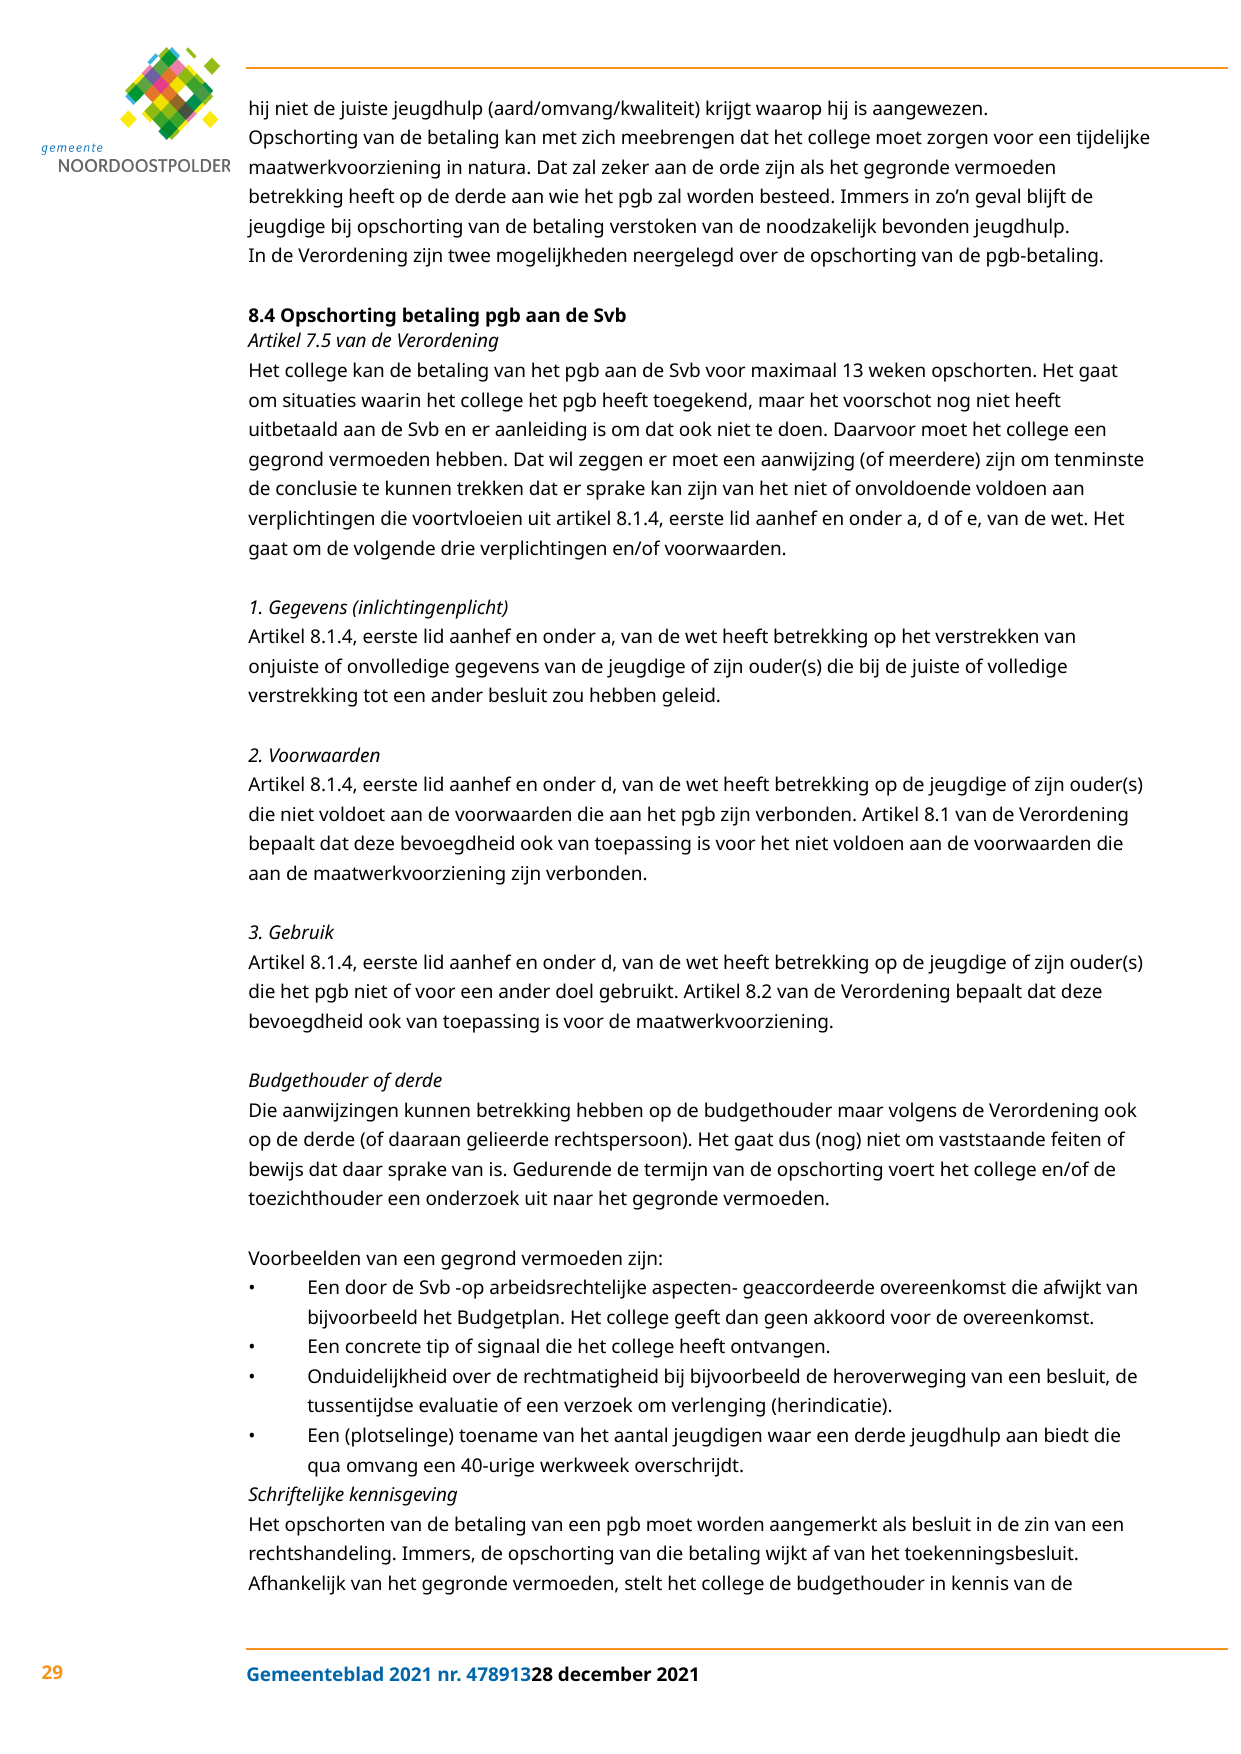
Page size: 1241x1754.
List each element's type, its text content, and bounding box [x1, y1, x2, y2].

text In de Verordening zijn twee mogelijkheden neergelegd over de opschorting van de pgb-betaling. [248, 243, 1152, 268]
list Onduidelijkheid over de rechtmatigheid bij bijvoorbeeld de heroverweging van een besluit, de tussentijdse evaluatie of een verzoek om verlenging (herindicatie). [248, 1363, 1152, 1418]
list Een door de Svb -op arbeidsrechtelijke aspecten- geaccordeerde overeenkomst die afwijkt van bijvoorbeeld het Budgetplan. Het college geeft dan geen akkoord voor de overeenkomst. [248, 1274, 1152, 1329]
list Een (plotselinge) toename van het aantal jeugdigen waar een derde jeugdhulp aan biedt die qua omvang een 40-urige werkweek overschrijdt. [248, 1422, 1152, 1477]
text 1. Gegevens (inlichtingenplicht) [248, 594, 1152, 619]
text Het opschorten van de betaling van een pgb moet worden aangemerkt als besluit in de zin van een rechtshandeling. Immers, de opschorting van die betaling wijkt af van het toekenningsbesluit. Afhankelijk van het gegronde vermoeden, stelt het college de budgethouder in kennis van de [248, 1511, 1152, 1596]
text Artikel 8.1.4, eerste lid aanhef en onder d, van de wet heeft betrekking op de jeugdige of zijn ouder(s) die niet voldoet aan de voorwaarden die aan het pgb zijn verbonden. Artikel 8.1 van de Verordening bepaalt dat deze bevoegdheid ook van toepassing is voor het niet voldoen aan de voorwaarden die aan de maatwerkvoorziening zijn verbonden. [248, 771, 1152, 886]
text Artikel 8.1.4, eerste lid aanhef en onder a, van de wet heeft betrekking op het verstrekken van onjuiste of onvolledige gegevens van de jeugdige of zijn ouder(s) die bij de juiste of volledige verstrekking tot een ander besluit zou hebben geleid. [248, 623, 1152, 708]
text 2. Voorwaarden [248, 742, 1152, 767]
text Het college kan de betaling van het pgb aan de Svb voor maximaal 13 weken opschorten. Het gaat om situaties waarin het college het pgb heeft toegekend, maar het voorschot nog niet heeft uitbetaald aan de Svb en er aanleiding is om dat ook niet te doen. Daarvoor moet het college een gegrond vermoeden hebben. Dat wil zeggen er moet een aanwijzing (of meerdere) zijn om tenminste de conclusie te kunnen trekken dat er sprake kan zijn van het niet of onvoldoende voldoen aan verplichtingen die voortvloeien uit artikel 8.1.4, eerste lid aanhef en onder a, d of e, van de wet. Het gaat om de volgende drie verplichtingen en/of voorwaarden. [248, 357, 1152, 560]
text 8.4 Opschorting betaling pgb aan de Svb [248, 302, 1152, 328]
text 3. Gebruik [248, 919, 1152, 945]
text Voorbeelden van een gegrond vermoeden zijn: [248, 1245, 1152, 1270]
text Die aanwijzingen kunnen betrekking hebben op de budgethouder maar volgens de Verordening ook op de derde (of daaraan gelieerde rechtspersoon). Het gaat dus (nog) niet om vaststaande feiten of bewijs dat daar sprake van is. Gedurende de termijn van de opschorting voert het college en/of de toezichthouder een onderzoek uit naar het gegronde vermoeden. [248, 1097, 1152, 1211]
text Artikel 7.5 van de Verordening [248, 328, 1152, 353]
picture [41, 47, 231, 172]
list Een concrete tip of signaal die het college heeft ontvangen. [248, 1333, 1152, 1359]
text Opschorting van de betaling kan met zich meebrengen dat het college moet zorgen voor een tijdelijke maatwerkvoorziening in natura. Dat zal zeker aan de orde zijn als het gegronde vermoeden betrekking heeft op de derde aan wie het pgb zal worden besteed. Immers in zo’n geval blijft de jeugdige bij opschorting van de betaling verstoken van de noodzakelijk bevonden jeugdhulp. [248, 124, 1152, 239]
text hij niet de juiste jeugdhulp (aard/omvang/kwaliteit) krijgt waarop hij is aangewezen. [248, 95, 1152, 121]
text Artikel 8.1.4, eerste lid aanhef en onder d, van de wet heeft betrekking op de jeugdige of zijn ouder(s) die het pgb niet of voor een ander doel gebruikt. Artikel 8.2 van de Verordening bepaalt dat deze bevoegdheid ook van toepassing is voor de maatwerkvoorziening. [248, 949, 1152, 1034]
text Schriftelijke kennisgeving [248, 1481, 1152, 1507]
text Budgethouder of derde [248, 1067, 1152, 1093]
